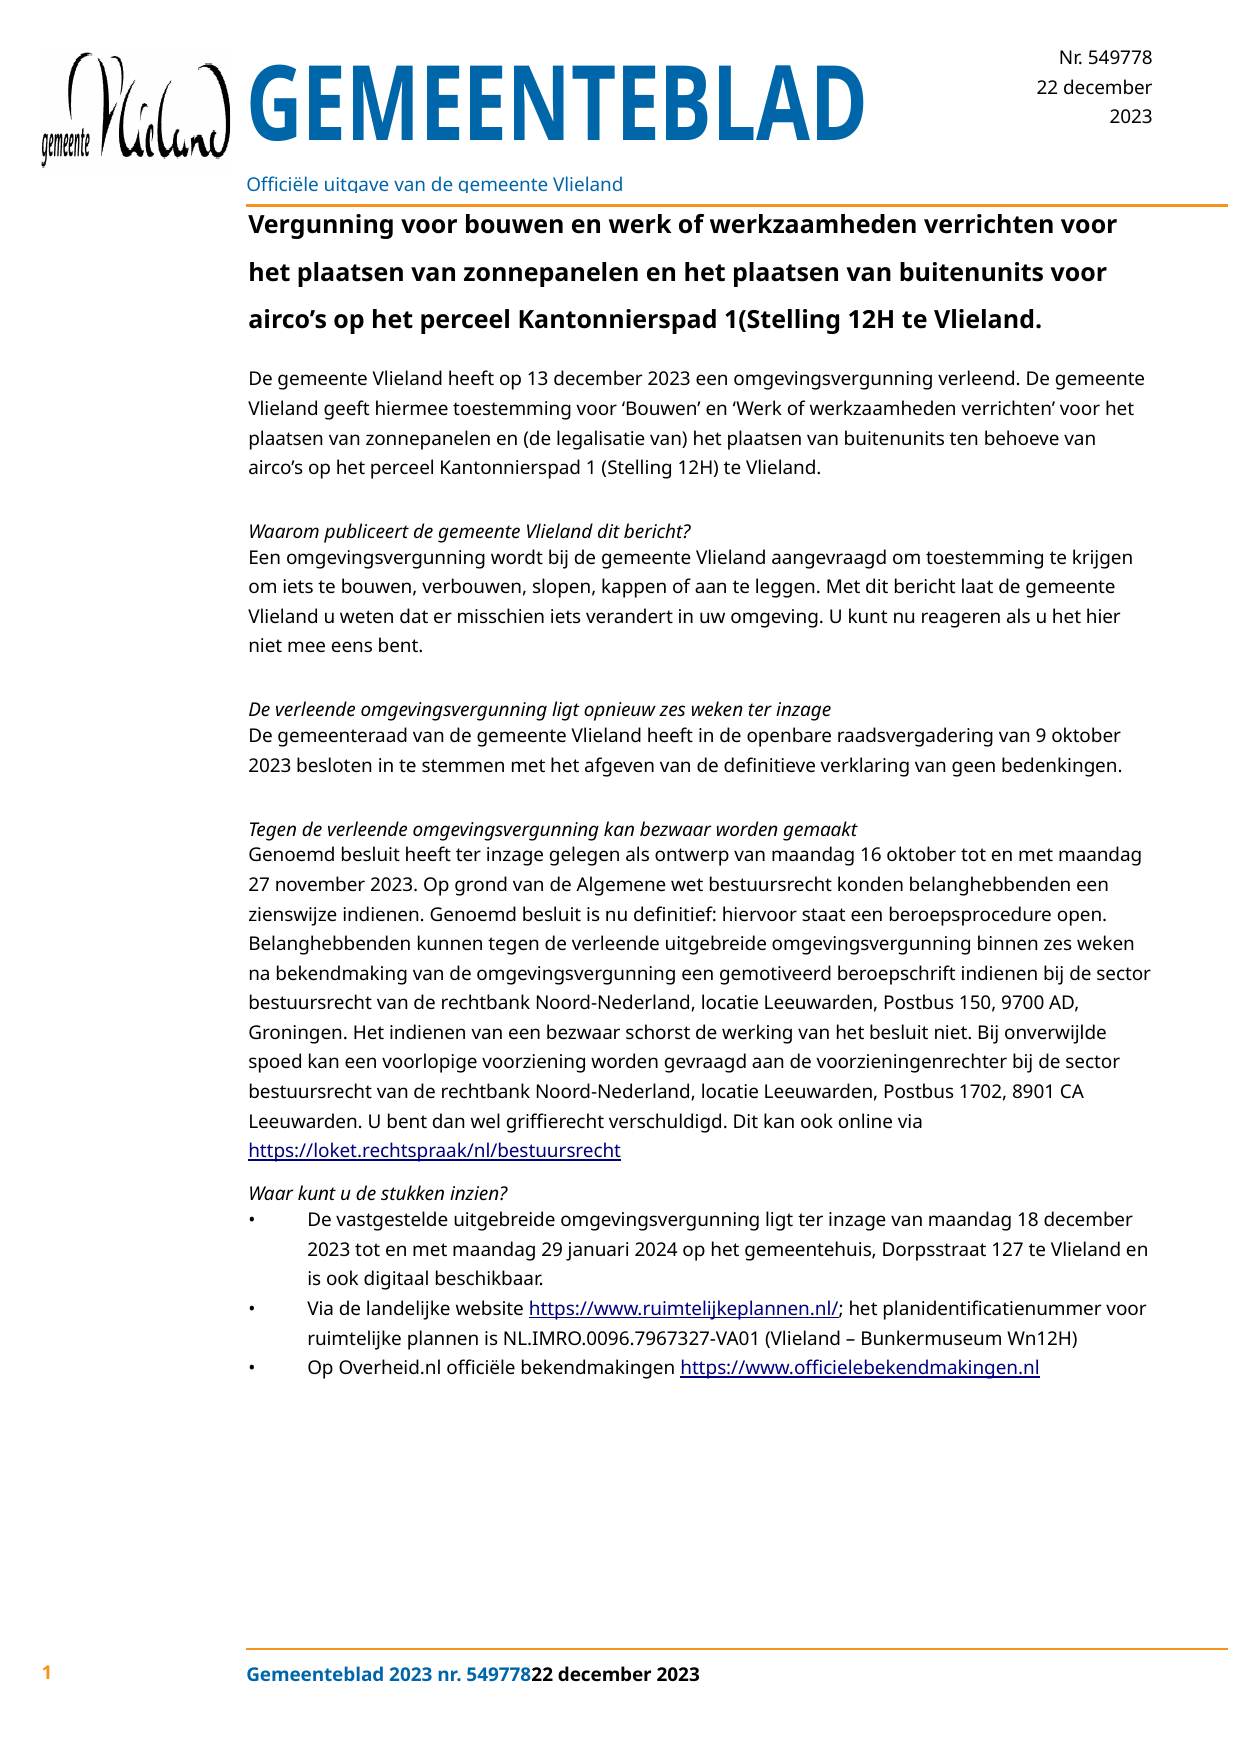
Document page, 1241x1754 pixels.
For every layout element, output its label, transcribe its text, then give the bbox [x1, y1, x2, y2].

text Genoemd besluit heeft ter inzage gelegen als ontwerp van maandag 16 oktober tot en met maandag 27 november 2023. Op grond van de Algemene wet bestuursrecht konden belanghebbenden een zienswijze indienen. Genoemd besluit is nu definitief: hiervoor staat een beroepsprocedure open. Belanghebbenden kunnen tegen de verleende uitgebreide omgevingsvergunning binnen zes weken na bekendmaking van de omgevingsvergunning een gemotiveerd beroepschrift indienen bij de sector bestuursrecht van de rechtbank Noord-Nederland, locatie Leeuwarden, Postbus 150, 9700 AD, Groningen. Het indienen van een bezwaar schorst de werking van het besluit niet. Bij onverwijlde spoed kan een voorlopige voorziening worden gevraagd aan de voorzieningenrechter bij de sector bestuursrecht van de rechtbank Noord-Nederland, locatie Leeuwarden, Postbus 1702, 8901 CA Leeuwarden. U bent dan wel griffierecht verschuldigd. Dit kan ook online via https://loket.rechtspraak/nl/bestuursrecht [248, 842, 1152, 1163]
text De gemeenteraad van de gemeente Vlieland heeft in de openbare raadsvergadering van 9 oktober 2023 besloten in te stemmen met het afgeven van de definitieve verklaring van geen bedenkingen. [248, 722, 1152, 778]
text Vergunning voor bouwen en werk of werkzaamheden verrichten voor het plaatsen van zonnepanelen en het plaatsen van buitenunits voor airco’s op het perceel Kantonnierspad 1(Stelling 12H te Vlieland. [248, 207, 1152, 336]
text De gemeente Vlieland heeft op 13 december 2023 een omgevingsvergunning verleend. De gemeente Vlieland geeft hiermee toestemming voor ‘Bouwen’ en ‘Werk of werkzaamheden verrichten’ voor het plaatsen van zonnepanelen en (de legalisatie van) het plaatsen van buitenunits ten behoeve van airco’s op het perceel Kantonnierspad 1 (Stelling 12H) te Vlieland. [248, 366, 1152, 480]
text Een omgevingsvergunning wordt bij de gemeente Vlieland aangevraagd om toestemming te krijgen om iets te bouwen, verbouwen, slopen, kappen of aan te leggen. Met dit bericht laat de gemeente Vlieland u weten dat er misschien iets verandert in uw omgeving. U kunt nu reageren als u het hier niet mee eens bent. [248, 544, 1152, 658]
list Via de landelijke website https://www.ruimtelijkeplannen.nl/; het planidentificatienummer voor ruimtelijke plannen is NL.IMRO.0096.7967327-VA01 (Vlieland – Bunkermuseum Wn12H) [248, 1295, 1152, 1350]
text Waar kunt u de stukken inzien? [248, 1181, 1152, 1206]
list De vastgestelde uitgebreide omgevingsvergunning ligt ter inzage van maandag 18 december 2023 tot en met maandag 29 januari 2024 op het gemeentehuis, Dorpsstraat 127 te Vlieland en is ook digitaal beschikbaar. [248, 1206, 1152, 1291]
list Op Overheid.nl officiële bekendmakingen https://www.officielebekendmakingen.nl [248, 1354, 1152, 1380]
picture [41, 47, 231, 172]
text Tegen de verleende omgevingsvergunning kan bezwaar worden gemaakt [248, 816, 1152, 842]
text Waarom publiceert de gemeente Vlieland dit bericht? [248, 518, 1152, 544]
text De verleende omgevingsvergunning ligt opnieuw zes weken ter inzage [248, 697, 1152, 722]
